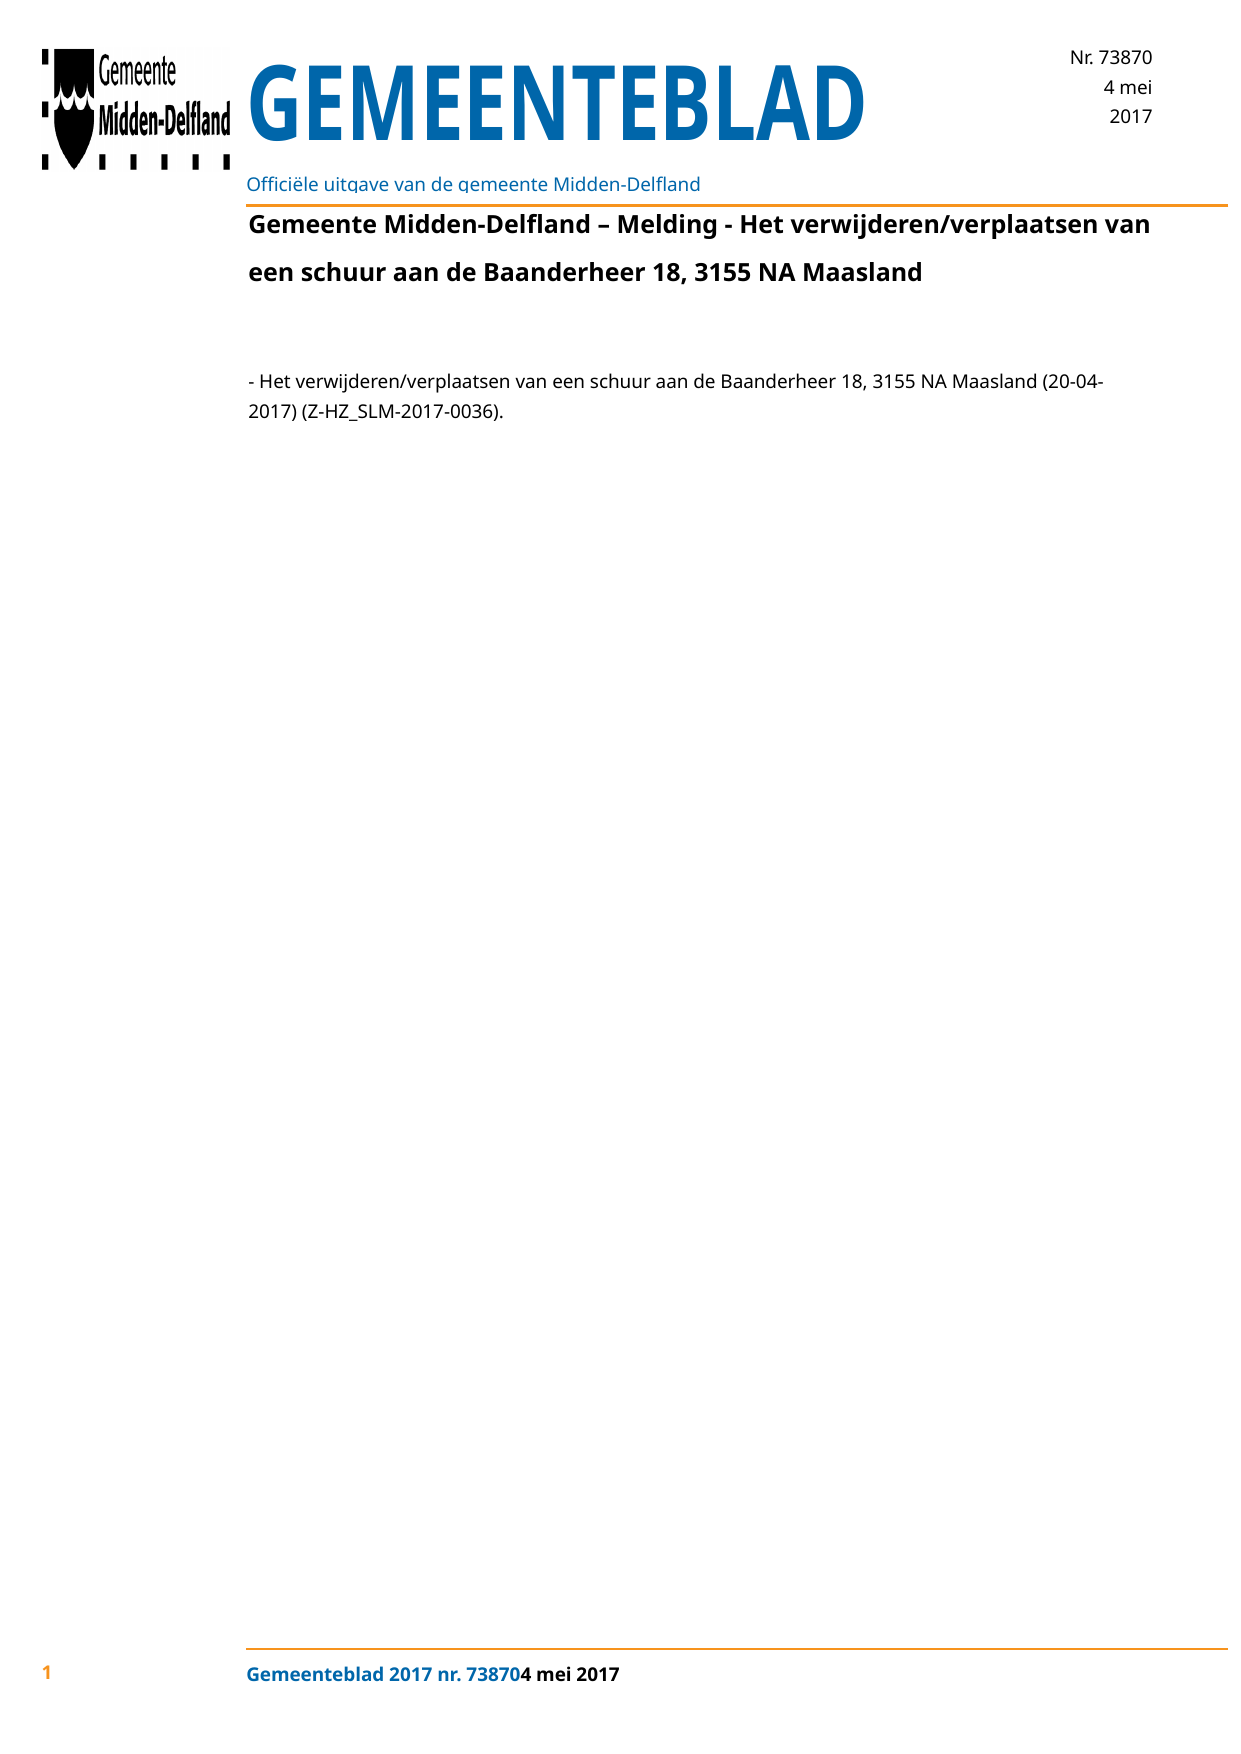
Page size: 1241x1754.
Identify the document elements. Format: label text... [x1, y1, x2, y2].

text - Het verwijderen/verplaatsen van een schuur aan de Baanderheer 18, 3155 NA Maasland (20-04-2017) (Z-HZ_SLM-2017-0036). [248, 368, 1152, 424]
text Gemeente Midden-Delfland – Melding - Het verwijderen/verplaatsen van een schuur aan de Baanderheer 18, 3155 NA Maasland [248, 207, 1152, 288]
picture [41, 47, 231, 172]
